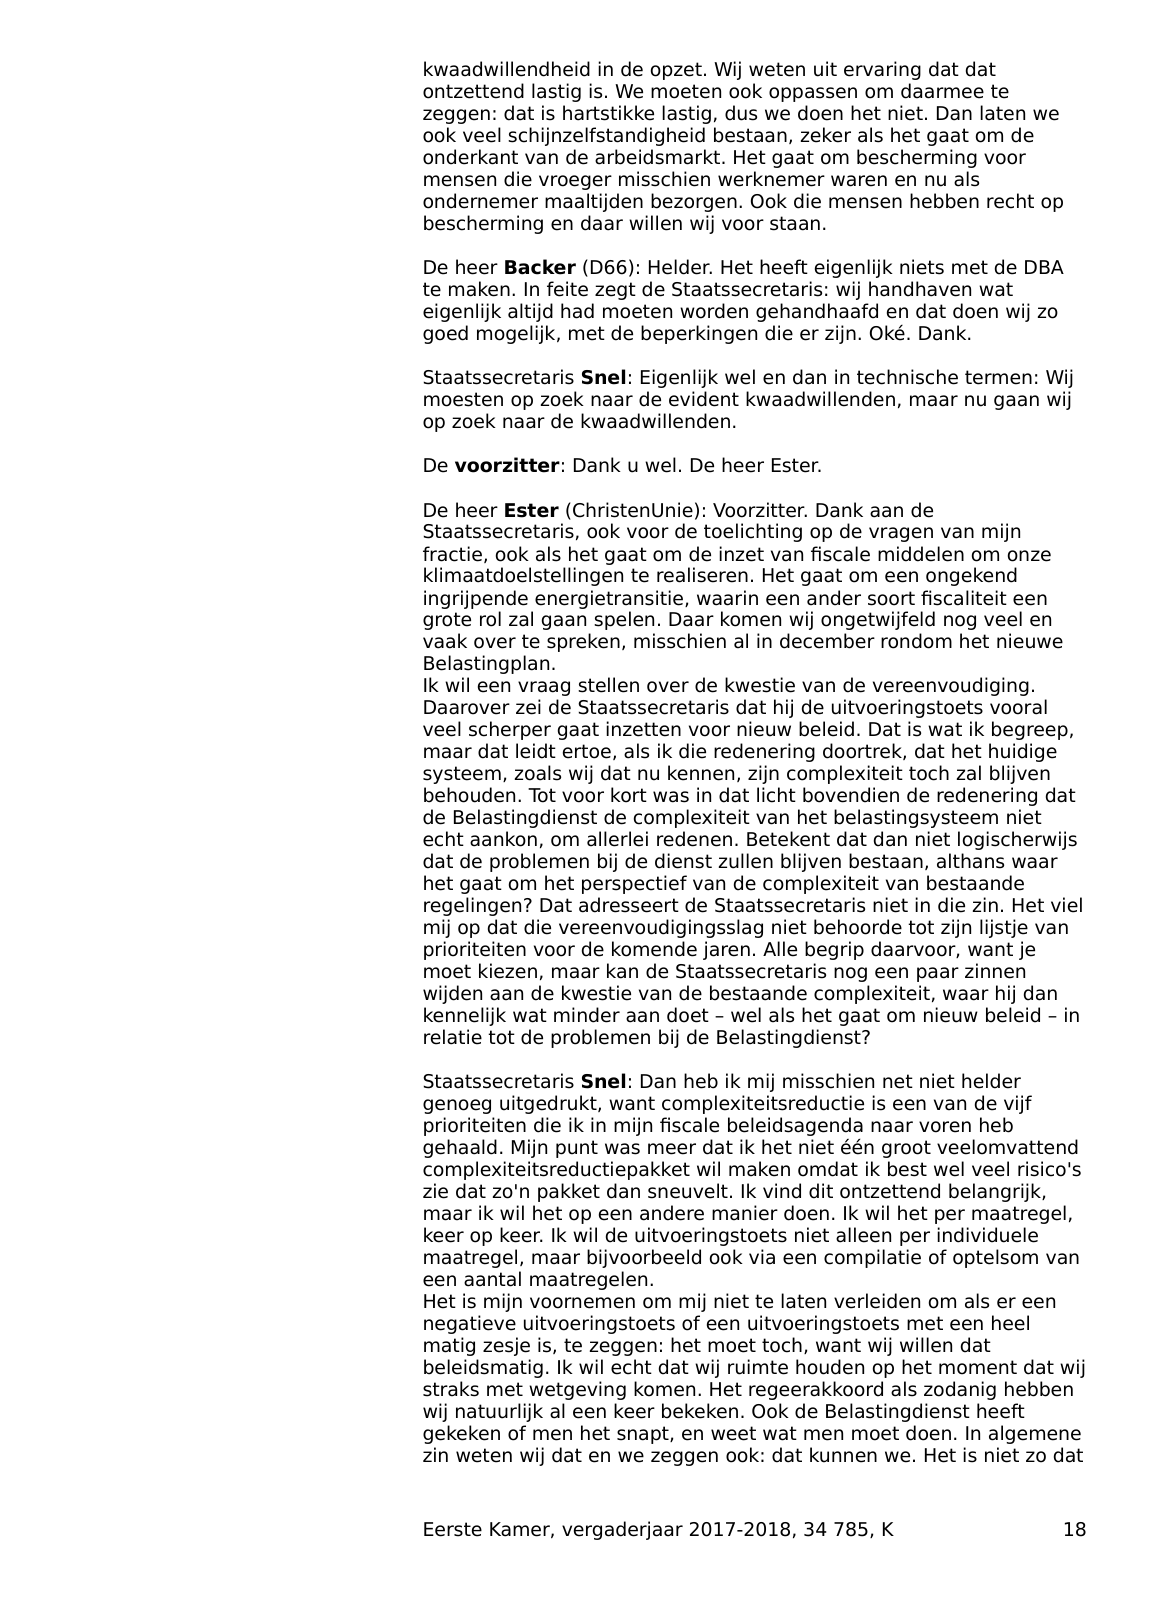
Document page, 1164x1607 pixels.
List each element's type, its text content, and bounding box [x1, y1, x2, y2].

text Staatssecretaris Snel: Eigenlijk wel en dan in technische termen: Wij moesten op zoek naar de evident kwaadwillenden, maar nu gaan wij op zoek naar de kwaadwillenden. [422, 367, 1087, 433]
text Ik wil een vraag stellen over de kwestie van de vereenvoudiging. Daarover zei de Staatssecretaris dat hij de uitvoeringstoets vooral veel scherper gaat inzetten voor nieuw beleid. Dat is wat ik begreep, maar dat leidt ertoe, als ik die redenering doortrek, dat het huidige systeem, zoals wij dat nu kennen, zijn complexiteit toch zal blijven behouden. Tot voor kort was in dat licht bovendien de redenering dat de Belastingdienst de complexiteit van het belastingsysteem niet echt aankon, om allerlei redenen. Betekent dat dan niet logischerwijs dat de problemen bij de dienst zullen blijven bestaan, althans waar het gaat om het perspectief van de complexiteit van bestaande regelingen? Dat adresseert de Staatssecretaris niet in die zin. Het viel mij op dat die vereenvoudigingsslag niet behoorde tot zijn lijstje van prioriteiten voor de komende jaren. Alle begrip daarvoor, want je moet kiezen, maar kan de Staatssecretaris nog een paar zinnen wijden aan de kwestie van de bestaande complexiteit, waar hij dan kennelijk wat minder aan doet – wel als het gaat om nieuw beleid – in relatie tot de problemen bij de Belastingdienst? [422, 675, 1087, 1049]
text Staatssecretaris Snel: Dan heb ik mij misschien net niet helder genoeg uitgedrukt, want complexiteitsreductie is een van de vijf prioriteiten die ik in mijn fiscale beleidsagenda naar voren heb gehaald. Mijn punt was meer dat ik het niet één groot veelomvattend complexiteitsreductiepakket wil maken omdat ik best wel veel risico's zie dat zo'n pakket dan sneuvelt. Ik vind dit ontzettend belangrijk, maar ik wil het op een andere manier doen. Ik wil het per maatregel, keer op keer. Ik wil de uitvoeringstoets niet alleen per individuele maatregel, maar bijvoorbeeld ook via een compilatie of optelsom van een aantal maatregelen. [422, 1071, 1087, 1291]
text kwaadwillendheid in de opzet. Wij weten uit ervaring dat dat ontzettend lastig is. We moeten ook oppassen om daarmee te zeggen: dat is hartstikke lastig, dus we doen het niet. Dan laten we ook veel schijnzelfstandigheid bestaan, zeker als het gaat om de onderkant van de arbeidsmarkt. Het gaat om bescherming voor mensen die vroeger misschien werknemer waren en nu als ondernemer maaltijden bezorgen. Ook die mensen hebben recht op bescherming en daar willen wij voor staan. [422, 59, 1087, 235]
text Het is mijn voornemen om mij niet te laten verleiden om als er een negatieve uitvoeringstoets of een uitvoeringstoets met een heel matig zesje is, te zeggen: het moet toch, want wij willen dat beleidsmatig. Ik wil echt dat wij ruimte houden op het moment dat wij straks met wetgeving komen. Het regeerakkoord als zodanig hebben wij natuurlijk al een keer bekeken. Ook de Belastingdienst heeft gekeken of men het snapt, en weet wat men moet doen. In algemene zin weten wij dat en we zeggen ook: dat kunnen we. Het is niet zo dat [422, 1291, 1087, 1467]
text De heer Ester (ChristenUnie): Voorzitter. Dank aan de Staatssecretaris, ook voor de toelichting op de vragen van mijn fractie, ook als het gaat om de inzet van fiscale middelen om onze klimaatdoelstellingen te realiseren. Het gaat om een ongekend ingrijpende energietransitie, waarin een ander soort fiscaliteit een grote rol zal gaan spelen. Daar komen wij ongetwijfeld nog veel en vaak over te spreken, misschien al in december rondom het nieuwe Belastingplan. [422, 499, 1087, 675]
text De heer Backer (D66): Helder. Het heeft eigenlijk niets met de DBA te maken. In feite zegt de Staatssecretaris: wij handhaven wat eigenlijk altijd had moeten worden gehandhaafd en dat doen wij zo goed mogelijk, met de beperkingen die er zijn. Oké. Dank. [422, 257, 1087, 345]
text De voorzitter: Dank u wel. De heer Ester. [422, 455, 1087, 477]
